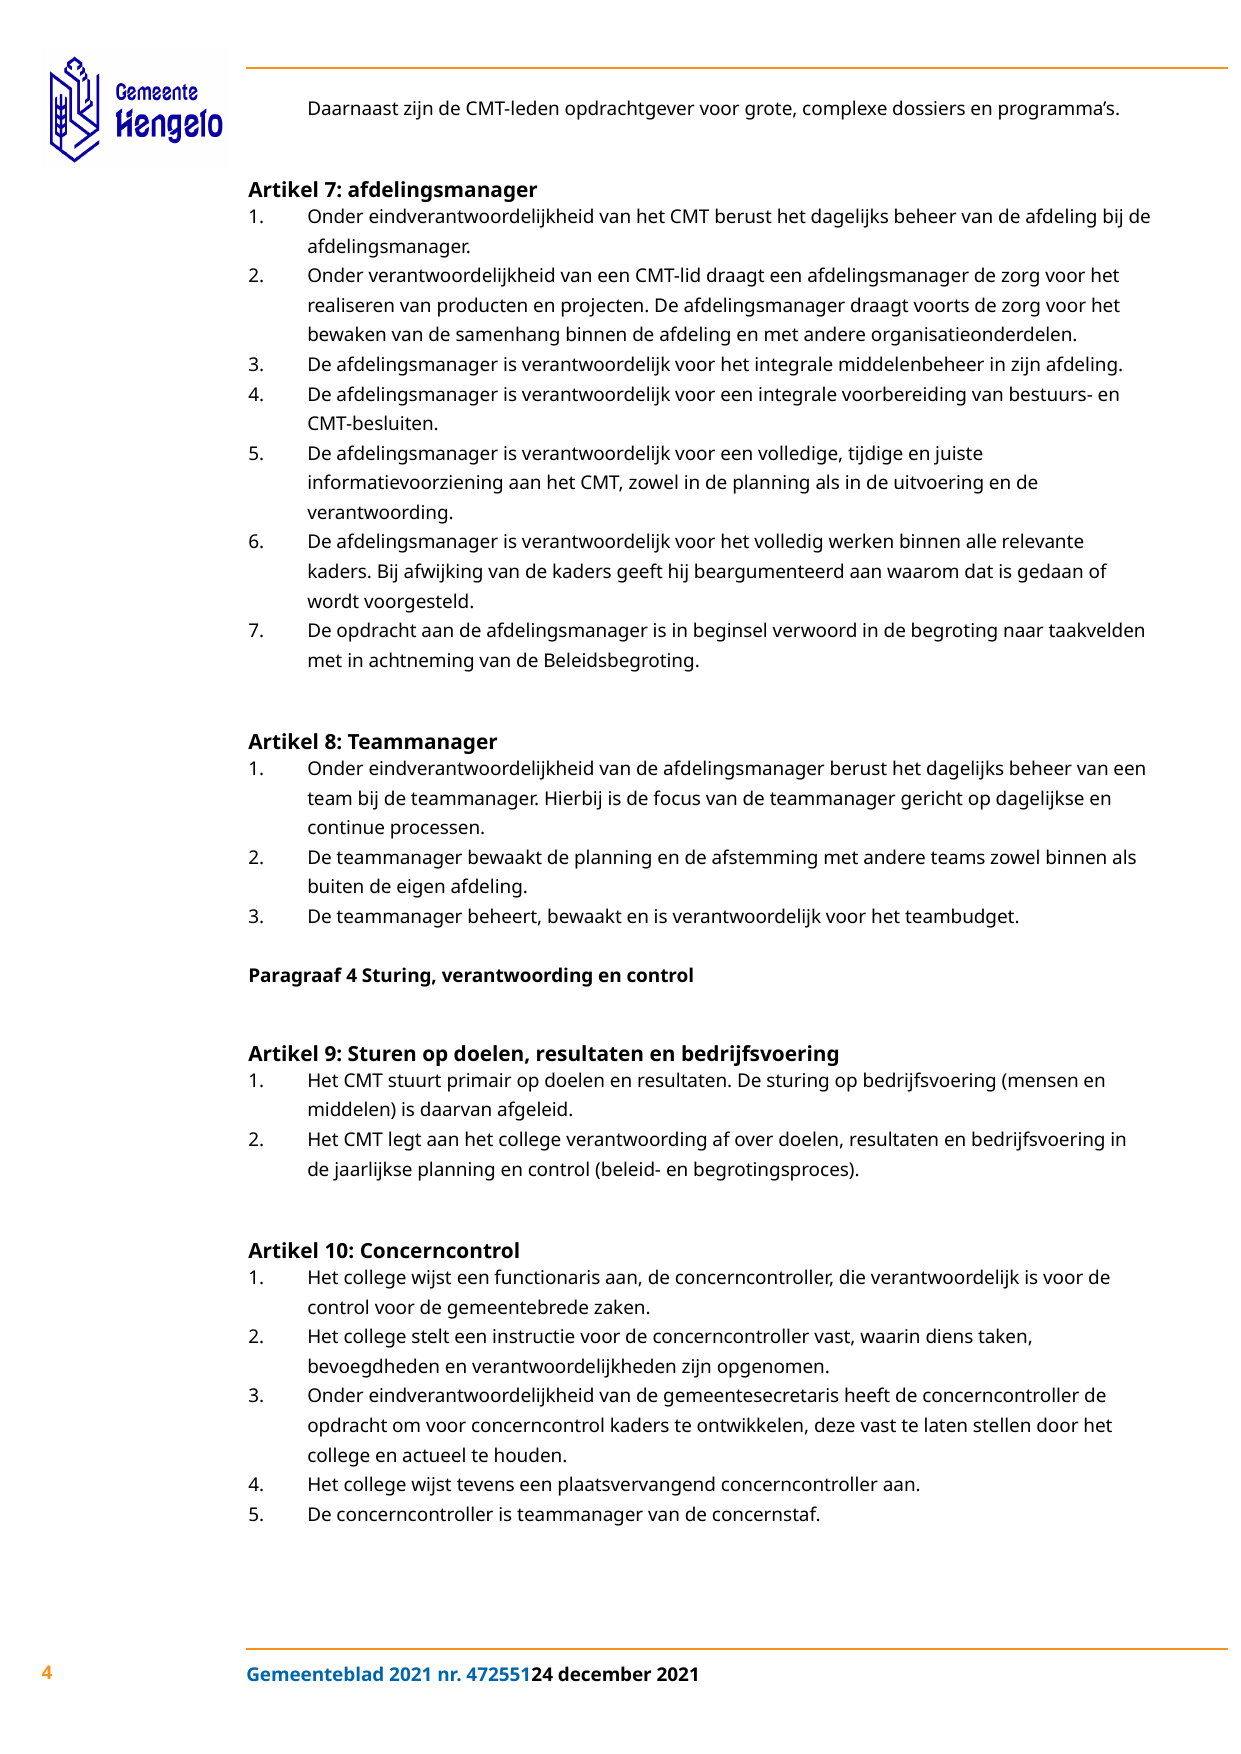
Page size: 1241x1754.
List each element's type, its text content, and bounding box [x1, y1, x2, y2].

text Paragraaf 4 Sturing, verantwoording en control [248, 962, 1152, 988]
list Het CMT legt aan het college verantwoording af over doelen, resultaten en bedrijfsvoering in de jaarlijkse planning en control (beleid- en begrotingsproces). [248, 1126, 1152, 1182]
list Onder eindverantwoordelijkheid van de afdelingsmanager berust het dagelijks beheer van een team bij de teammanager. Hierbij is de focus van de teammanager gericht op dagelijkse en continue processen. [248, 755, 1152, 840]
list Onder verantwoordelijkheid van een CMT-lid draagt een afdelingsmanager de zorg voor het realiseren van producten en projecten. De afdelingsmanager draagt voorts de zorg voor het bewaken van de samenhang binnen de afdeling en met andere organisatieonderdelen. [248, 262, 1152, 347]
text Artikel 8: Teammanager [248, 727, 1152, 755]
list De afdelingsmanager is verantwoordelijk voor een integrale voorbereiding van bestuurs- en CMT-besluiten. [248, 381, 1152, 436]
list De afdelingsmanager is verantwoordelijk voor het volledig werken binnen alle relevante kaders. Bij afwijking van de kaders geeft hij beargumenteerd aan waarom dat is gedaan of wordt voorgesteld. [248, 529, 1152, 613]
list Daarnaast zijn de CMT-leden opdrachtgever voor grote, complexe dossiers en programma’s. [248, 95, 1152, 121]
list De opdracht aan de afdelingsmanager is in beginsel verwoord in de begroting naar taakvelden met in achtneming van de Beleidsbegroting. [248, 617, 1152, 673]
list Onder eindverantwoordelijkheid van het CMT berust het dagelijks beheer van de afdeling bij de afdelingsmanager. [248, 203, 1152, 258]
list De afdelingsmanager is verantwoordelijk voor het integrale middelenbeheer in zijn afdeling. [248, 351, 1152, 377]
list Het college stelt een instructie voor de concerncontroller vast, waarin diens taken, bevoegdheden en verantwoordelijkheden zijn opgenomen. [248, 1323, 1152, 1379]
list Het college wijst tevens een plaatsvervangend concerncontroller aan. [248, 1471, 1152, 1497]
list De teammanager beheert, bewaakt en is verantwoordelijk voor het teambudget. [248, 903, 1152, 929]
list Het college wijst een functionaris aan, de concerncontroller, die verantwoordelijk is voor de control voor de gemeentebrede zaken. [248, 1264, 1152, 1319]
text Artikel 7: afdelingsmanager [248, 175, 1152, 203]
list De teammanager bewaakt de planning en de afstemming met andere teams zowel binnen als buiten de eigen afdeling. [248, 844, 1152, 899]
list Het CMT stuurt primair op doelen en resultaten. De sturing op bedrijfsvoering (mensen en middelen) is daarvan afgeleid. [248, 1067, 1152, 1122]
list Onder eindverantwoordelijkheid van de gemeentesecretaris heeft de concerncontroller de opdracht om voor concerncontrol kaders te ontwikkelen, deze vast te laten stellen door het college en actueel te houden. [248, 1383, 1152, 1467]
text Artikel 10: Concerncontrol [248, 1236, 1152, 1264]
list De afdelingsmanager is verantwoordelijk voor een volledige, tijdige en juiste informatievoorziening aan het CMT, zowel in de planning als in de uitvoering en de verantwoording. [248, 440, 1152, 525]
picture [41, 47, 231, 172]
list De concerncontroller is teammanager van de concernstaf. [248, 1501, 1152, 1527]
text Artikel 9: Sturen op doelen, resultaten en bedrijfsvoering [248, 1039, 1152, 1067]
